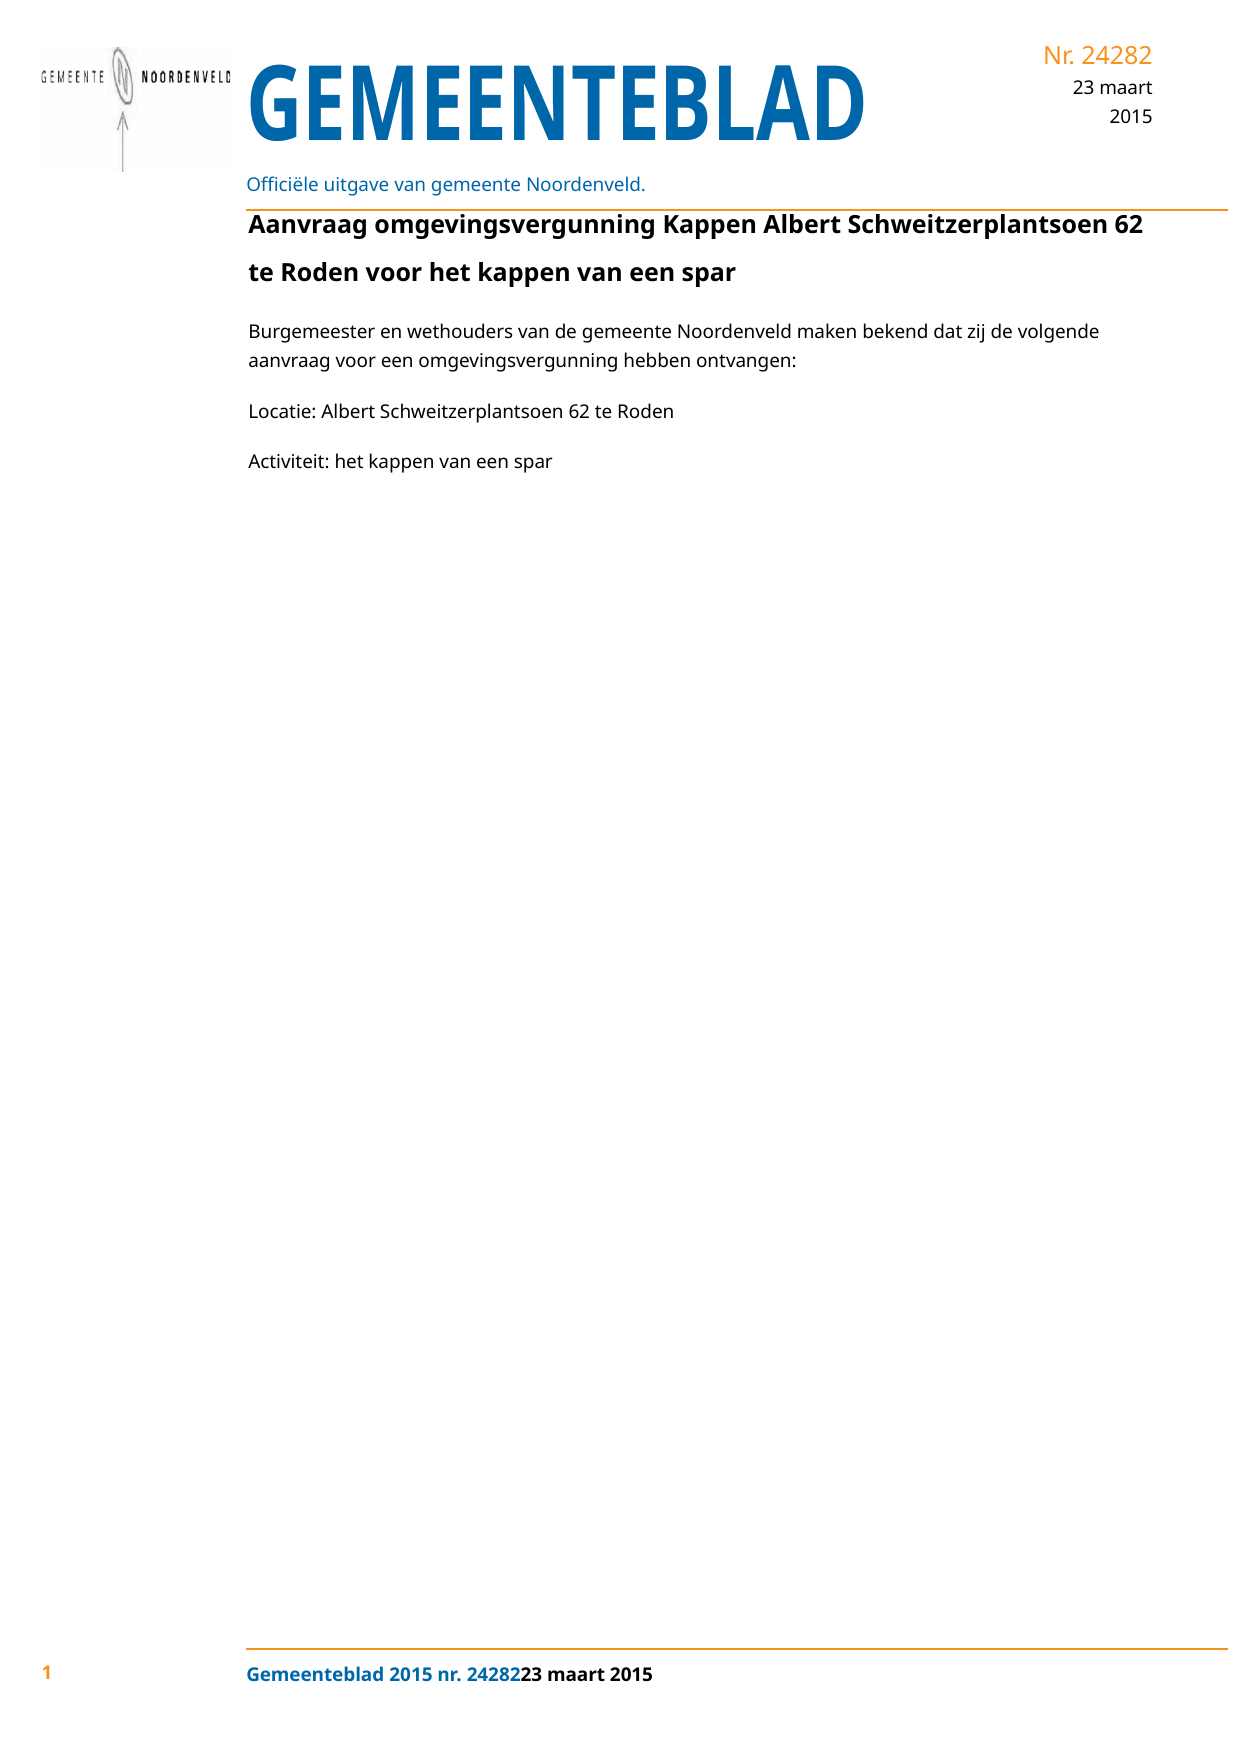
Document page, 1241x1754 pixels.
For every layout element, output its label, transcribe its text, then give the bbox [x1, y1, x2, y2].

text Locatie: Albert Schweitzerplantsoen 62 te Roden [248, 398, 1152, 424]
text Burgemeester en wethouders van de gemeente Noordenveld maken bekend dat zij de volgende aanvraag voor een omgevingsvergunning hebben ontvangen: [248, 318, 1152, 373]
text Activiteit: het kappen van een spar [248, 448, 1152, 474]
picture [41, 47, 231, 172]
text Aanvraag omgevingsvergunning Kappen Albert Schweitzerplantsoen 62 te Roden voor het kappen van een spar [248, 211, 1152, 288]
